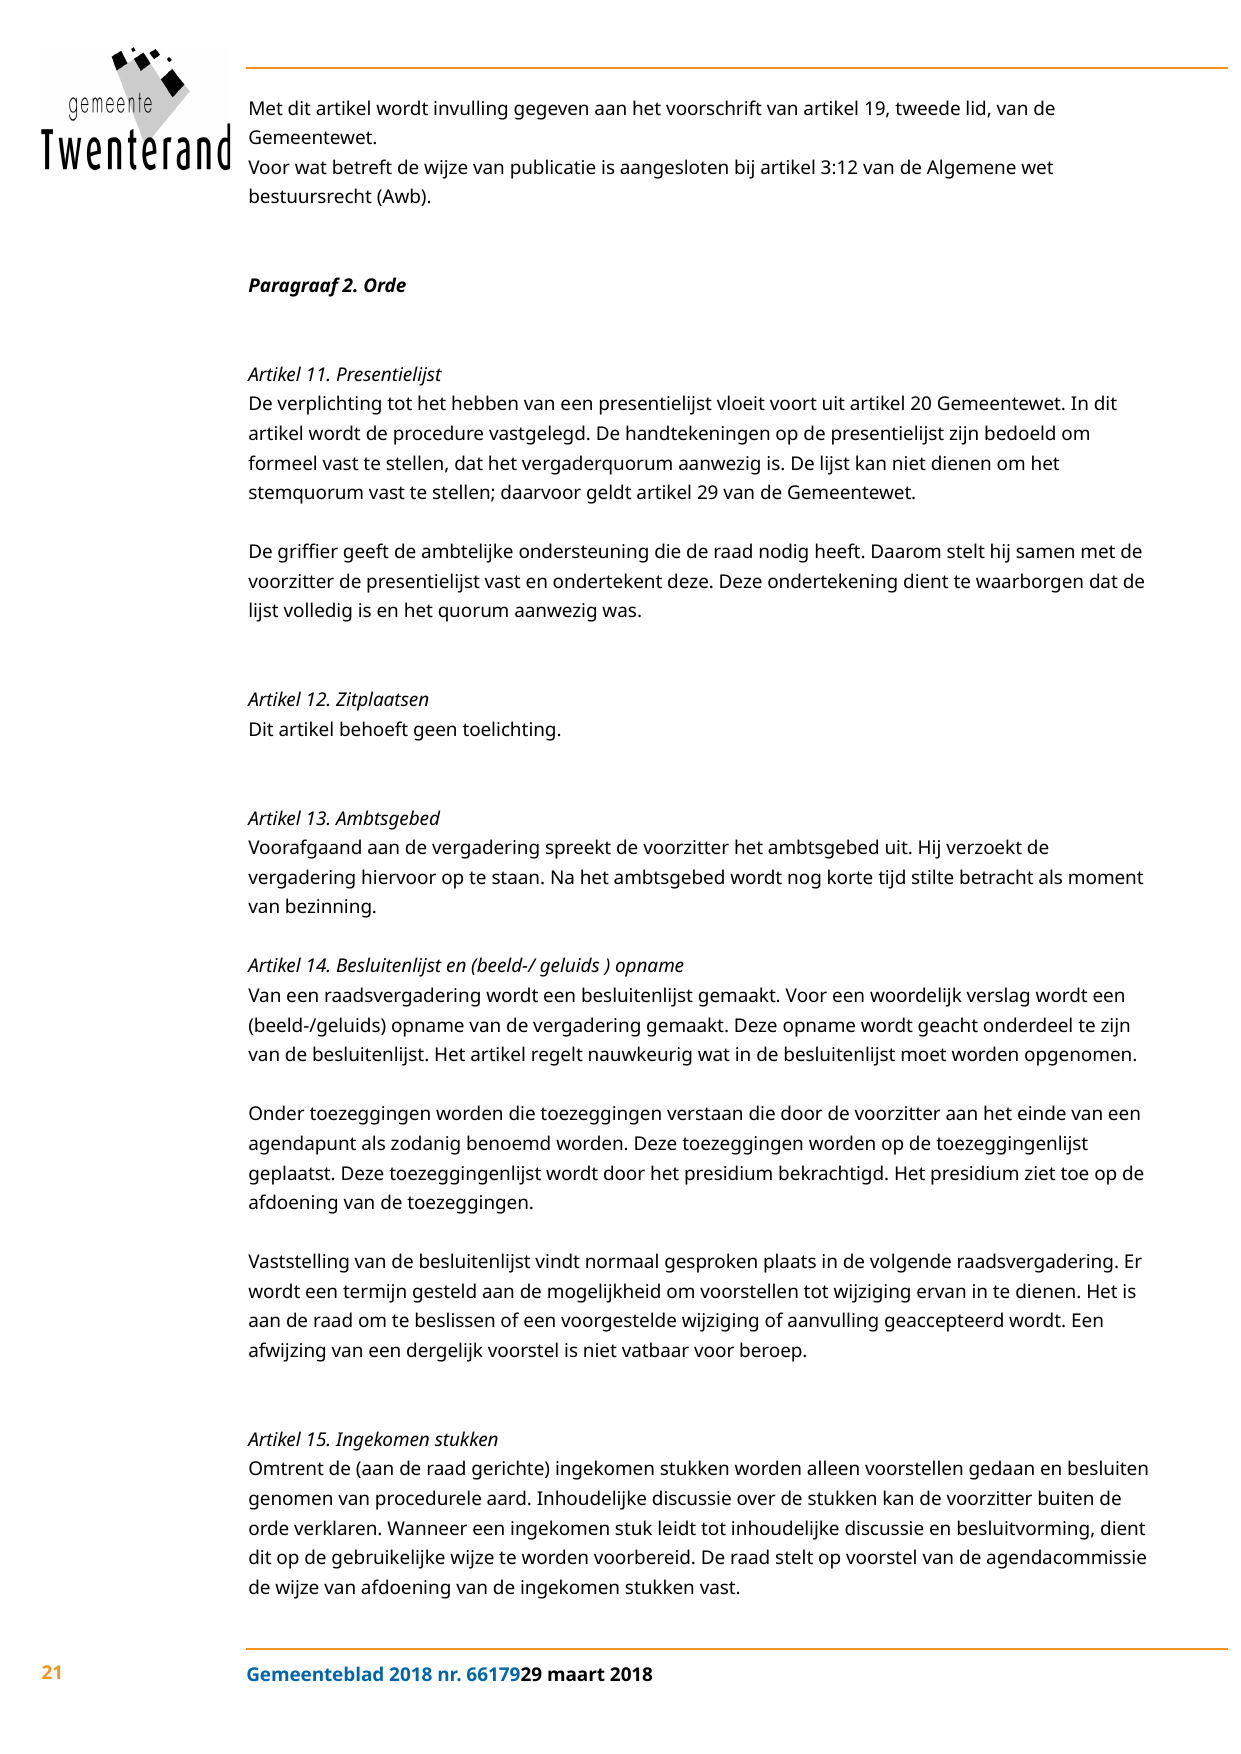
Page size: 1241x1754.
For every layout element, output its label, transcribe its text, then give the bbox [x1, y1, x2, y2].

text Artikel 15. Ingekomen stukken [248, 1426, 1152, 1452]
text Met dit artikel wordt invulling gegeven aan het voorschrift van artikel 19, tweede lid, van de Gemeentewet. [248, 95, 1152, 150]
text Voor wat betreft de wijze van publicatie is aangesloten bij artikel 3:12 van de Algemene wet bestuursrecht (Awb). [248, 154, 1152, 209]
text Van een raadsvergadering wordt een besluitenlijst gemaakt. Voor een woordelijk verslag wordt een (beeld-/geluids) opname van de vergadering gemaakt. Deze opname wordt geacht onderdeel te zijn van de besluitenlijst. Het artikel regelt nauwkeurig wat in de besluitenlijst moet worden opgenomen. [248, 982, 1152, 1067]
text Paragraaf 2. Orde [248, 272, 1152, 298]
text Artikel 13. Ambtsgebed [248, 805, 1152, 831]
text Dit artikel behoeft geen toelichting. [248, 716, 1152, 742]
text De griffier geeft de ambtelijke ondersteuning die de raad nodig heeft. Daarom stelt hij samen met de voorzitter de presentielijst vast en ondertekent deze. Deze ondertekening dient te waarborgen dat de lijst volledig is en het quorum aanwezig was. [248, 538, 1152, 623]
text Artikel 14. Besluitenlijst en (beeld-/ geluids ) opname [248, 953, 1152, 978]
text Voorafgaand aan de vergadering spreekt de voorzitter het ambtsgebed uit. Hij verzoekt de vergadering hiervoor op te staan. Na het ambtsgebed wordt nog korte tijd stilte betracht als moment van bezinning. [248, 834, 1152, 919]
picture [41, 47, 231, 172]
text Omtrent de (aan de raad gerichte) ingekomen stukken worden alleen voorstellen gedaan en besluiten genomen van procedurele aard. Inhoudelijke discussie over de stukken kan de voorzitter buiten de orde verklaren. Wanneer een ingekomen stuk leidt tot inhoudelijke discussie en besluitvorming, dient dit op de gebruikelijke wijze te worden voorbereid. De raad stelt op voorstel van de agendacommissie de wijze van afdoening van de ingekomen stukken vast. [248, 1456, 1152, 1600]
text Onder toezeggingen worden die toezeggingen verstaan die door de voorzitter aan het einde van een agendapunt als zodanig benoemd worden. Deze toezeggingen worden op de toezeggingenlijst geplaatst. Deze toezeggingenlijst wordt door het presidium bekrachtigd. Het presidium ziet toe op de afdoening van de toezeggingen. [248, 1101, 1152, 1215]
text Artikel 11. Presentielijst [248, 361, 1152, 387]
text De verplichting tot het hebben van een presentielijst vloeit voort uit artikel 20 Gemeentewet. In dit artikel wordt de procedure vastgelegd. De handtekeningen op de presentielijst zijn bedoeld om formeel vast te stellen, dat het vergaderquorum aanwezig is. De lijst kan niet dienen om het stemquorum vast te stellen; daarvoor geldt artikel 29 van de Gemeentewet. [248, 391, 1152, 505]
text Vaststelling van de besluitenlijst vindt normaal gesproken plaats in de volgende raadsvergadering. Er wordt een termijn gesteld aan de mogelijkheid om voorstellen tot wijziging ervan in te dienen. Het is aan de raad om te beslissen of een voorgestelde wijziging of aanvulling geaccepteerd wordt. Een afwijzing van een dergelijk voorstel is niet vatbaar voor beroep. [248, 1248, 1152, 1363]
text Artikel 12. Zitplaatsen [248, 686, 1152, 712]
